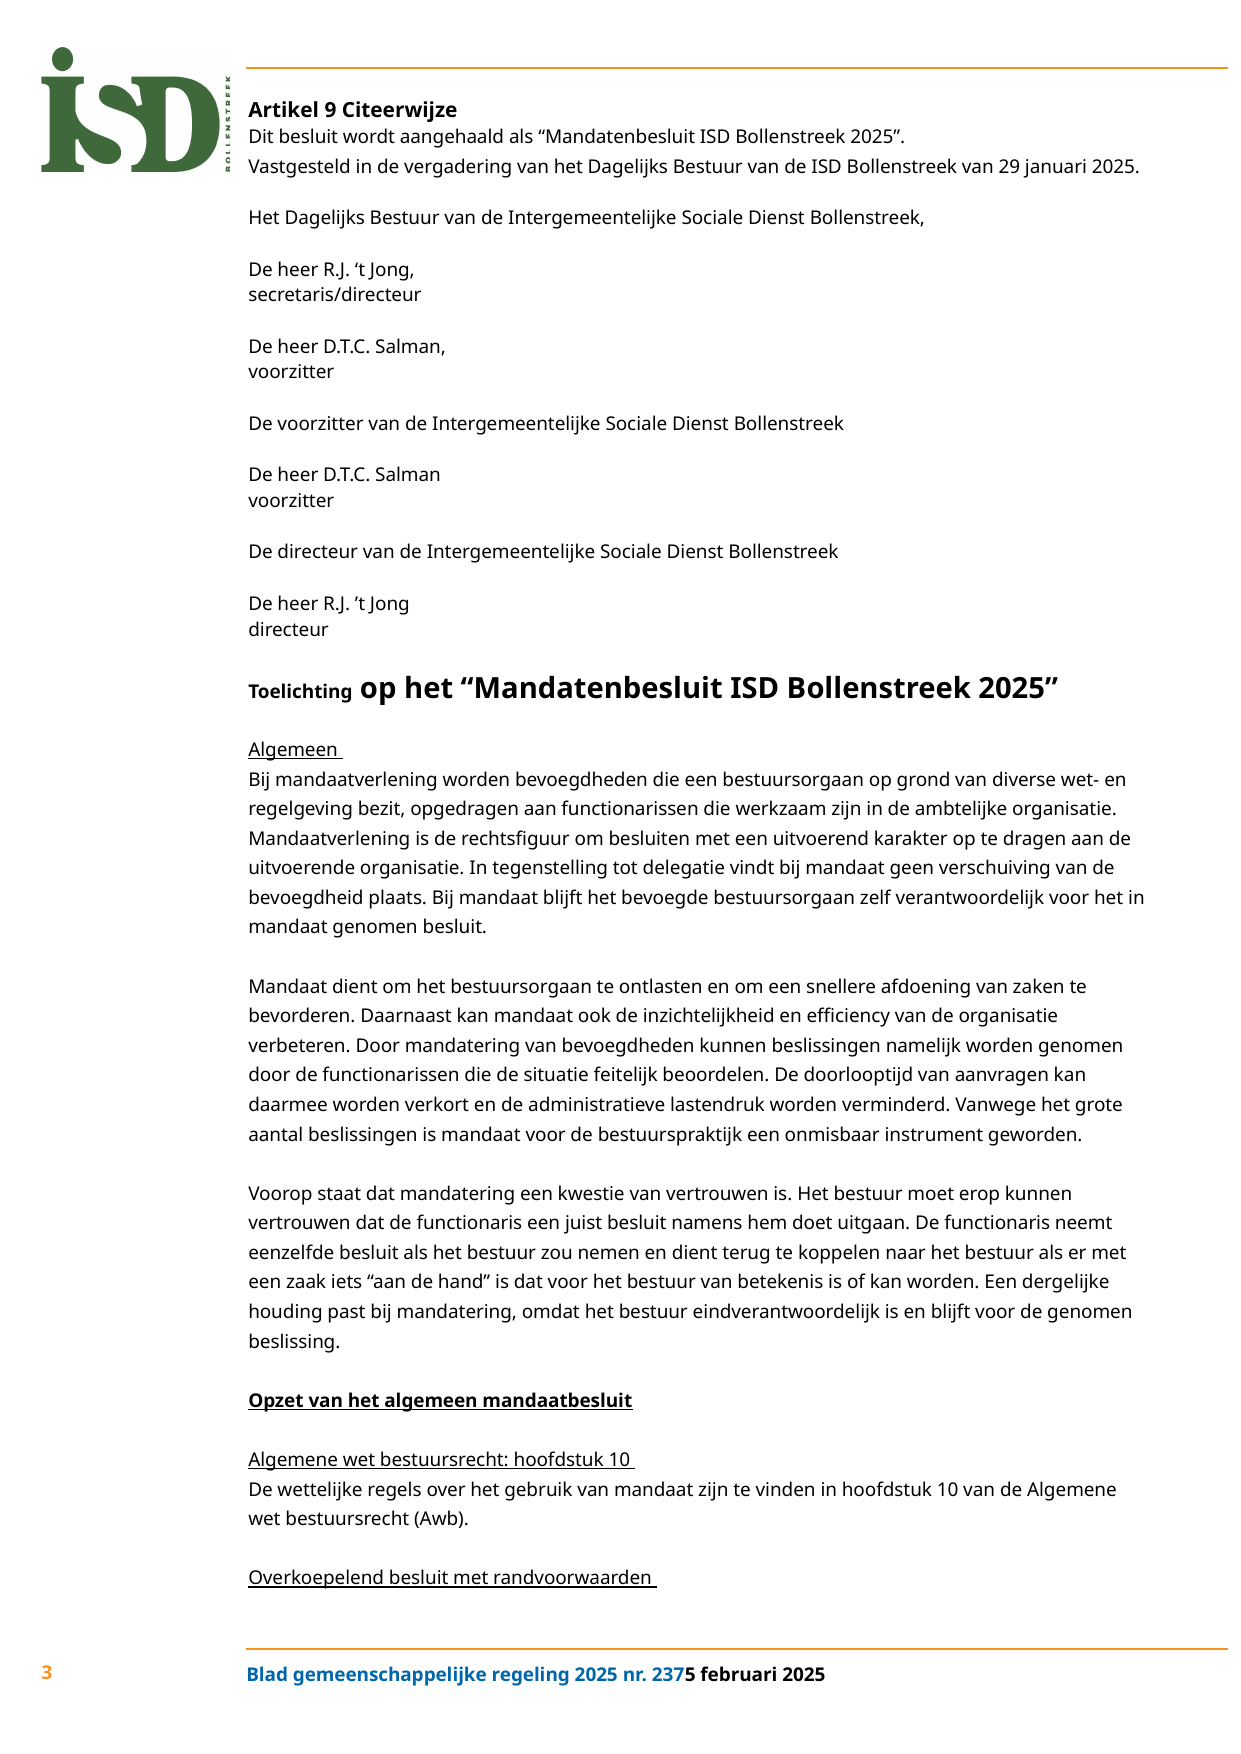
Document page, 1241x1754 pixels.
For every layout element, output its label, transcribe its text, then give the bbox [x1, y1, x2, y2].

text Overkoepelend besluit met randvoorwaarden [248, 1564, 1152, 1590]
text De heer D.T.C. Salman [248, 462, 1152, 487]
text Toelichting op het “Mandatenbesluit ISD Bollenstreek 2025” [248, 667, 1152, 707]
text Bij mandaatverlening worden bevoegdheden die een bestuursorgaan op grond van diverse wet- en regelgeving bezit, opgedragen aan functionarissen die werkzaam zijn in de ambtelijke organisatie. Mandaatverlening is de rechtsfiguur om besluiten met een uitvoerend karakter op te dragen aan de uitvoerende organisatie. In tegenstelling tot delegatie vindt bij mandaat geen verschuiving van de bevoegdheid plaats. Bij mandaat blijft het bevoegde bestuursorgaan zelf verantwoordelijk voor het in mandaat genomen besluit. [248, 766, 1152, 939]
text Algemene wet bestuursrecht: hoofdstuk 10 [248, 1446, 1152, 1472]
text Voorop staat dat mandatering een kwestie van vertrouwen is. Het bestuur moet erop kunnen vertrouwen dat de functionaris een juist besluit namens hem doet uitgaan. De functionaris neemt eenzelfde besluit als het bestuur zou nemen en dient terug te koppelen naar het bestuur als er met een zaak iets “aan de hand” is dat voor het bestuur van betekenis is of kan worden. Een dergelijke houding past bij mandatering, omdat het bestuur eindverantwoordelijk is en blijft voor de genomen beslissing. [248, 1180, 1152, 1354]
text De directeur van de Intergemeentelijke Sociale Dienst Bollenstreek [248, 539, 1152, 564]
text De heer D.T.C. Salman, [248, 333, 1152, 359]
text directeur [248, 616, 1152, 642]
text De heer R.J. ‘t Jong, [248, 256, 1152, 281]
text Het Dagelijks Bestuur van de Intergemeentelijke Sociale Dienst Bollenstreek, [248, 204, 1152, 230]
text secretaris/directeur [248, 281, 1152, 307]
text De heer R.J. ’t Jong [248, 590, 1152, 616]
text Vastgesteld in de vergadering van het Dagelijks Bestuur van de ISD Bollenstreek van 29 januari 2025. [248, 153, 1152, 178]
text De voorzitter van de Intergemeentelijke Sociale Dienst Bollenstreek [248, 410, 1152, 436]
text voorzitter [248, 359, 1152, 384]
text Artikel 9 Citeerwijze [248, 95, 1152, 123]
text De wettelijke regels over het gebruik van mandaat zijn te vinden in hoofdstuk 10 van de Algemene wet bestuursrecht (Awb). [248, 1476, 1152, 1531]
text Dit besluit wordt aangehaald als “Mandatenbesluit ISD Bollenstreek 2025”. [248, 123, 1152, 149]
text Algemeen [248, 736, 1152, 762]
picture [41, 47, 231, 172]
text voorzitter [248, 487, 1152, 513]
text Opzet van het algemeen mandaatbesluit [248, 1387, 1152, 1413]
text Mandaat dient om het bestuursorgaan te ontlasten en om een snellere afdoening van zaken te bevorderen. Daarnaast kan mandaat ook de inzichtelijkheid en efficiency van de organisatie verbeteren. Door mandatering van bevoegdheden kunnen beslissingen namelijk worden genomen door de functionarissen die de situatie feitelijk beoordelen. De doorlooptijd van aanvragen kan daarmee worden verkort en de administratieve lastendruk worden verminderd. Vanwege het grote aantal beslissingen is mandaat voor de bestuurspraktijk een onmisbaar instrument geworden. [248, 973, 1152, 1147]
